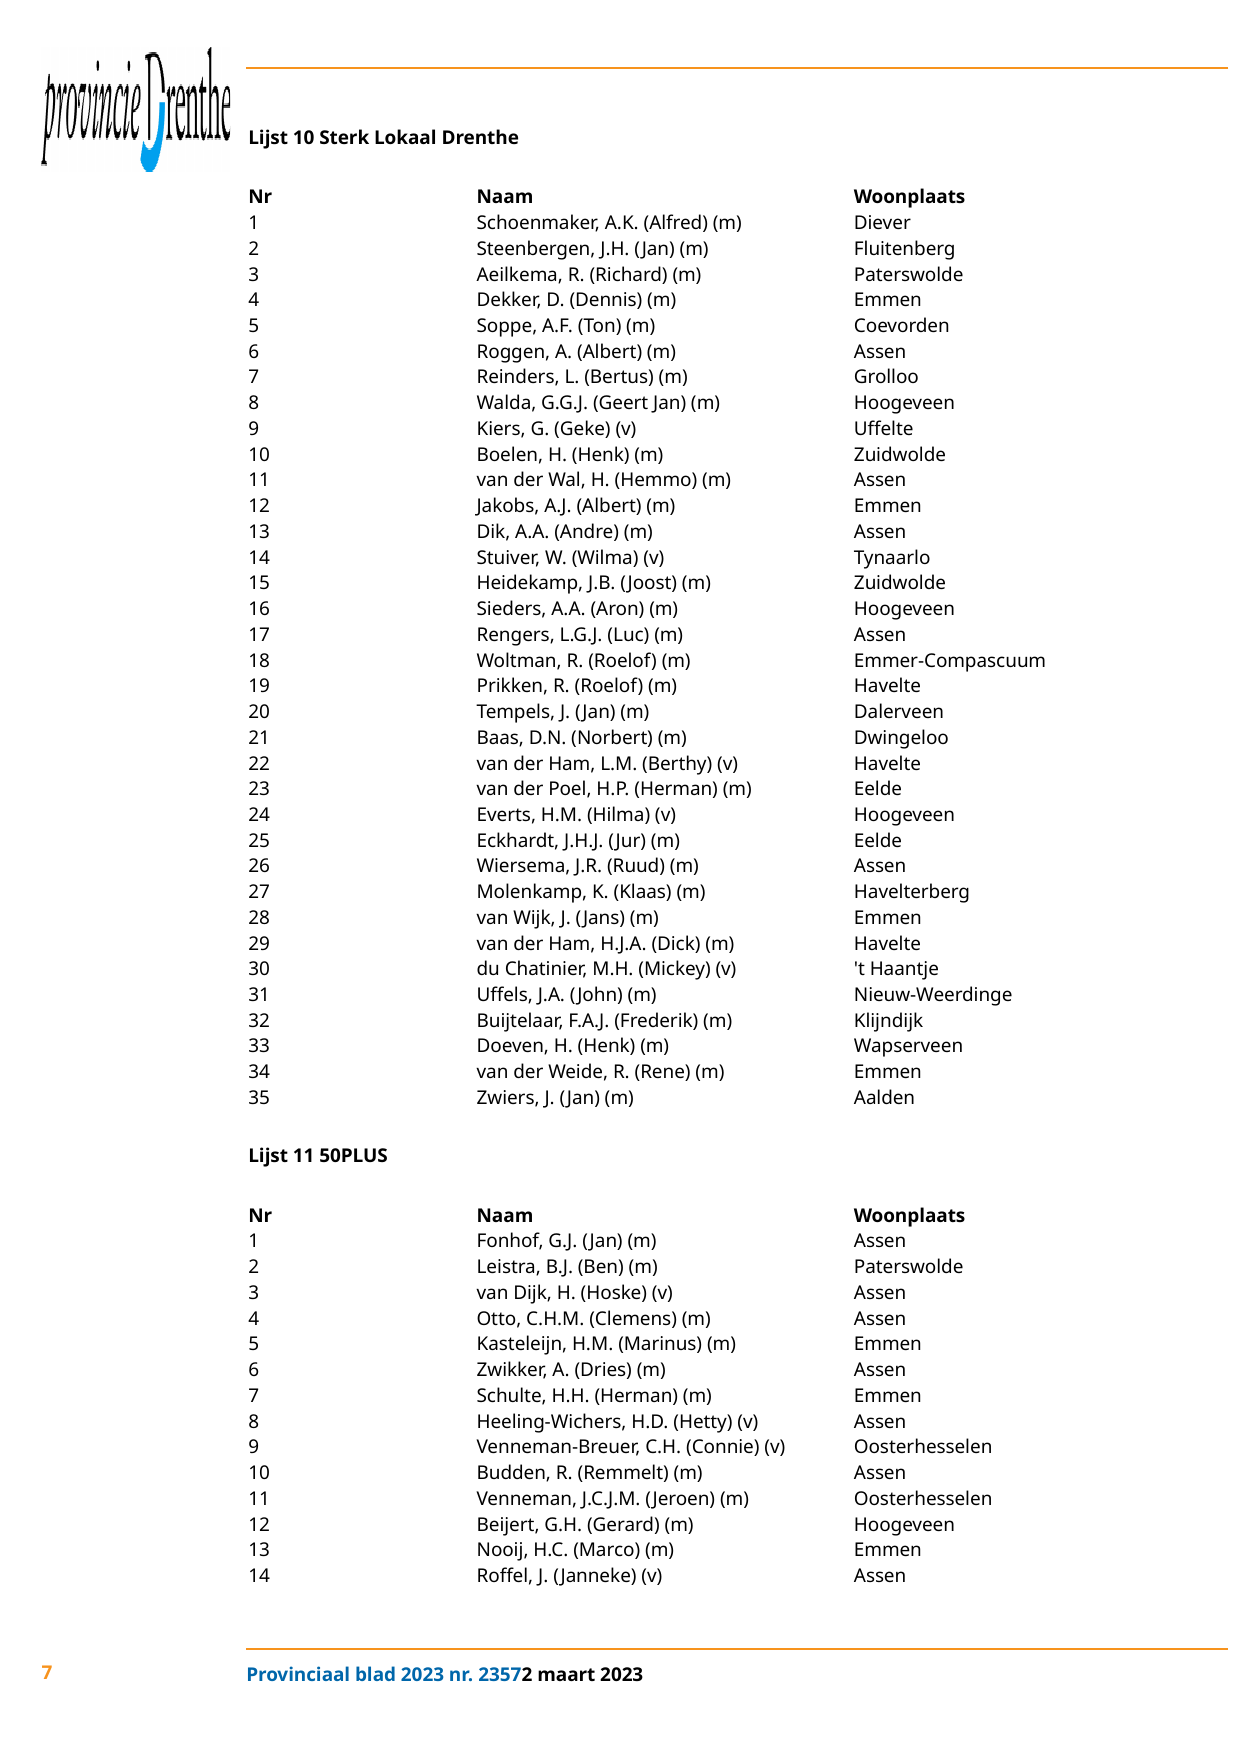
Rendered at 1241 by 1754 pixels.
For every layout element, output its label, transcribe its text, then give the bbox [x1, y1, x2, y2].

table_cell Dalerveen [854, 698, 1152, 724]
table_cell 33 [248, 1033, 476, 1058]
table_cell 10 [248, 1459, 476, 1485]
table_cell Roffel, J. (Janneke) (v) [476, 1562, 854, 1588]
table_cell van Wijk, J. (Jans) (m) [476, 904, 854, 930]
table_cell 10 [248, 441, 476, 467]
table_cell Emmen [854, 904, 1152, 930]
table_cell 3 [248, 1279, 476, 1305]
table_cell Schulte, H.H. (Herman) (m) [476, 1382, 854, 1408]
table_cell 15 [248, 570, 476, 595]
table_cell 4 [248, 1305, 476, 1331]
table_cell Eelde [854, 775, 1152, 801]
table_cell Assen [854, 621, 1152, 647]
table_cell Aeilkema, R. (Richard) (m) [476, 261, 854, 287]
table_cell 6 [248, 338, 476, 364]
table_cell Otto, C.H.M. (Clemens) (m) [476, 1305, 854, 1331]
table_cell Emmen [854, 1536, 1152, 1562]
table_cell Emmen [854, 1382, 1152, 1408]
table_cell Paterswolde [854, 261, 1152, 287]
table_cell 9 [248, 415, 476, 441]
table_cell 4 [248, 287, 476, 312]
table_cell Havelte [854, 750, 1152, 775]
table_cell Coevorden [854, 312, 1152, 338]
table_cell 3 [248, 261, 476, 287]
table_cell 11 [248, 1485, 476, 1511]
table_cell Nieuw-Weerdinge [854, 981, 1152, 1007]
table_cell Molenkamp, K. (Klaas) (m) [476, 878, 854, 904]
table_cell Assen [854, 467, 1152, 492]
table_cell Eckhardt, J.H.J. (Jur) (m) [476, 827, 854, 853]
table_cell 22 [248, 750, 476, 775]
table_cell 2 [248, 235, 476, 261]
table_cell Walda, G.G.J. (Geert Jan) (m) [476, 390, 854, 415]
table_cell 12 [248, 493, 476, 518]
table_cell Paterswolde [854, 1254, 1152, 1279]
table_header Woonplaats [854, 184, 1152, 209]
table_cell Everts, H.M. (Hilma) (v) [476, 801, 854, 827]
table_cell 1 [248, 1228, 476, 1253]
table_cell van Dijk, H. (Hoske) (v) [476, 1279, 854, 1305]
table_cell Oosterhesselen [854, 1434, 1152, 1459]
table_cell Heidekamp, J.B. (Joost) (m) [476, 570, 854, 595]
table_cell Emmer-Compascuum [854, 647, 1152, 672]
table_cell Hoogeveen [854, 1511, 1152, 1536]
table_cell 30 [248, 956, 476, 981]
table_cell Tempels, J. (Jan) (m) [476, 698, 854, 724]
table_cell Sieders, A.A. (Aron) (m) [476, 595, 854, 621]
table_cell Assen [854, 1408, 1152, 1433]
table_cell Reinders, L. (Bertus) (m) [476, 364, 854, 389]
table_cell 5 [248, 312, 476, 338]
table_cell Kasteleijn, H.M. (Marinus) (m) [476, 1331, 854, 1356]
text Lijst 11 50PLUS [248, 1143, 1152, 1168]
table_cell Havelte [854, 673, 1152, 698]
table_cell Prikken, R. (Roelof) (m) [476, 673, 854, 698]
table_cell Venneman, J.C.J.M. (Jeroen) (m) [476, 1485, 854, 1511]
table_cell 7 [248, 1382, 476, 1408]
table_cell Venneman-Breuer, C.H. (Connie) (v) [476, 1434, 854, 1459]
table_cell Emmen [854, 1331, 1152, 1356]
table_cell Zwikker, A. (Dries) (m) [476, 1356, 854, 1382]
table_cell van der Weide, R. (Rene) (m) [476, 1059, 854, 1084]
table_cell Assen [854, 1562, 1152, 1588]
table_cell Hoogeveen [854, 801, 1152, 827]
text Lijst 10 Sterk Lokaal Drenthe [248, 124, 1152, 150]
table_cell 1 [248, 209, 476, 235]
table_cell Fluitenberg [854, 235, 1152, 261]
table_header Nr [248, 1202, 476, 1228]
table_cell Assen [854, 853, 1152, 878]
table_header Woonplaats [854, 1202, 1152, 1228]
table_cell Assen [854, 338, 1152, 364]
table_cell Assen [854, 1279, 1152, 1305]
table_cell 20 [248, 698, 476, 724]
table_cell 34 [248, 1059, 476, 1084]
table_cell Schoenmaker, A.K. (Alfred) (m) [476, 209, 854, 235]
table_cell Zwiers, J. (Jan) (m) [476, 1084, 854, 1110]
table_cell 12 [248, 1511, 476, 1536]
table_cell 13 [248, 518, 476, 544]
table_cell Emmen [854, 493, 1152, 518]
table_cell Wiersema, J.R. (Ruud) (m) [476, 853, 854, 878]
table_cell 6 [248, 1356, 476, 1382]
table_cell 35 [248, 1084, 476, 1110]
table_cell Assen [854, 518, 1152, 544]
table_cell 2 [248, 1254, 476, 1279]
table_cell Fonhof, G.J. (Jan) (m) [476, 1228, 854, 1253]
table_cell Jakobs, A.J. (Albert) (m) [476, 493, 854, 518]
table_cell Tynaarlo [854, 544, 1152, 569]
table_cell 8 [248, 1408, 476, 1433]
picture [41, 47, 231, 172]
table_cell 14 [248, 1562, 476, 1588]
table_cell Aalden [854, 1084, 1152, 1110]
table_cell Emmen [854, 287, 1152, 312]
table_cell Doeven, H. (Henk) (m) [476, 1033, 854, 1058]
table_header Nr [248, 184, 476, 209]
table_cell 't Haantje [854, 956, 1152, 981]
table_cell Baas, D.N. (Norbert) (m) [476, 724, 854, 750]
table_cell Buijtelaar, F.A.J. (Frederik) (m) [476, 1007, 854, 1033]
table_cell Stuiver, W. (Wilma) (v) [476, 544, 854, 569]
table_cell 25 [248, 827, 476, 853]
table_cell Uffels, J.A. (John) (m) [476, 981, 854, 1007]
table_cell van der Wal, H. (Hemmo) (m) [476, 467, 854, 492]
table_cell Soppe, A.F. (Ton) (m) [476, 312, 854, 338]
table_cell Beijert, G.H. (Gerard) (m) [476, 1511, 854, 1536]
table_cell 16 [248, 595, 476, 621]
table_cell 11 [248, 467, 476, 492]
table_cell Dwingeloo [854, 724, 1152, 750]
table_cell Hoogeveen [854, 595, 1152, 621]
table_cell Assen [854, 1305, 1152, 1331]
table_cell van der Ham, H.J.A. (Dick) (m) [476, 930, 854, 956]
table_cell 7 [248, 364, 476, 389]
table_cell Zuidwolde [854, 570, 1152, 595]
table_cell 27 [248, 878, 476, 904]
table_cell Diever [854, 209, 1152, 235]
table_cell Assen [854, 1459, 1152, 1485]
table_cell 23 [248, 775, 476, 801]
table_cell Nooij, H.C. (Marco) (m) [476, 1536, 854, 1562]
table_cell 19 [248, 673, 476, 698]
table_header Naam [476, 184, 854, 209]
table_cell 29 [248, 930, 476, 956]
table_cell du Chatinier, M.H. (Mickey) (v) [476, 956, 854, 981]
table_cell Havelterberg [854, 878, 1152, 904]
table_cell Wapserveen [854, 1033, 1152, 1058]
table_cell Oosterhesselen [854, 1485, 1152, 1511]
table_cell Zuidwolde [854, 441, 1152, 467]
table_cell Emmen [854, 1059, 1152, 1084]
table_cell 18 [248, 647, 476, 672]
table_cell 24 [248, 801, 476, 827]
table_cell 8 [248, 390, 476, 415]
table_cell Budden, R. (Remmelt) (m) [476, 1459, 854, 1485]
table_cell 13 [248, 1536, 476, 1562]
table_cell Woltman, R. (Roelof) (m) [476, 647, 854, 672]
table_cell Dik, A.A. (Andre) (m) [476, 518, 854, 544]
table_cell Hoogeveen [854, 390, 1152, 415]
table_header Naam [476, 1202, 854, 1228]
table_cell Eelde [854, 827, 1152, 853]
table_cell 5 [248, 1331, 476, 1356]
table_cell 28 [248, 904, 476, 930]
table_cell Heeling-Wichers, H.D. (Hetty) (v) [476, 1408, 854, 1433]
table_cell Klijndijk [854, 1007, 1152, 1033]
table_cell Assen [854, 1228, 1152, 1253]
table_cell van der Poel, H.P. (Herman) (m) [476, 775, 854, 801]
table_cell Leistra, B.J. (Ben) (m) [476, 1254, 854, 1279]
table_cell Rengers, L.G.J. (Luc) (m) [476, 621, 854, 647]
table_cell Assen [854, 1356, 1152, 1382]
table_cell 14 [248, 544, 476, 569]
table_cell 32 [248, 1007, 476, 1033]
table_cell 21 [248, 724, 476, 750]
table_cell Steenbergen, J.H. (Jan) (m) [476, 235, 854, 261]
table_cell 17 [248, 621, 476, 647]
table_cell 31 [248, 981, 476, 1007]
table_cell Boelen, H. (Henk) (m) [476, 441, 854, 467]
table_cell Kiers, G. (Geke) (v) [476, 415, 854, 441]
table_cell Roggen, A. (Albert) (m) [476, 338, 854, 364]
table_cell 26 [248, 853, 476, 878]
table_cell van der Ham, L.M. (Berthy) (v) [476, 750, 854, 775]
table_cell Grolloo [854, 364, 1152, 389]
table_cell Havelte [854, 930, 1152, 956]
table_cell Uffelte [854, 415, 1152, 441]
table_cell Dekker, D. (Dennis) (m) [476, 287, 854, 312]
table_cell 9 [248, 1434, 476, 1459]
